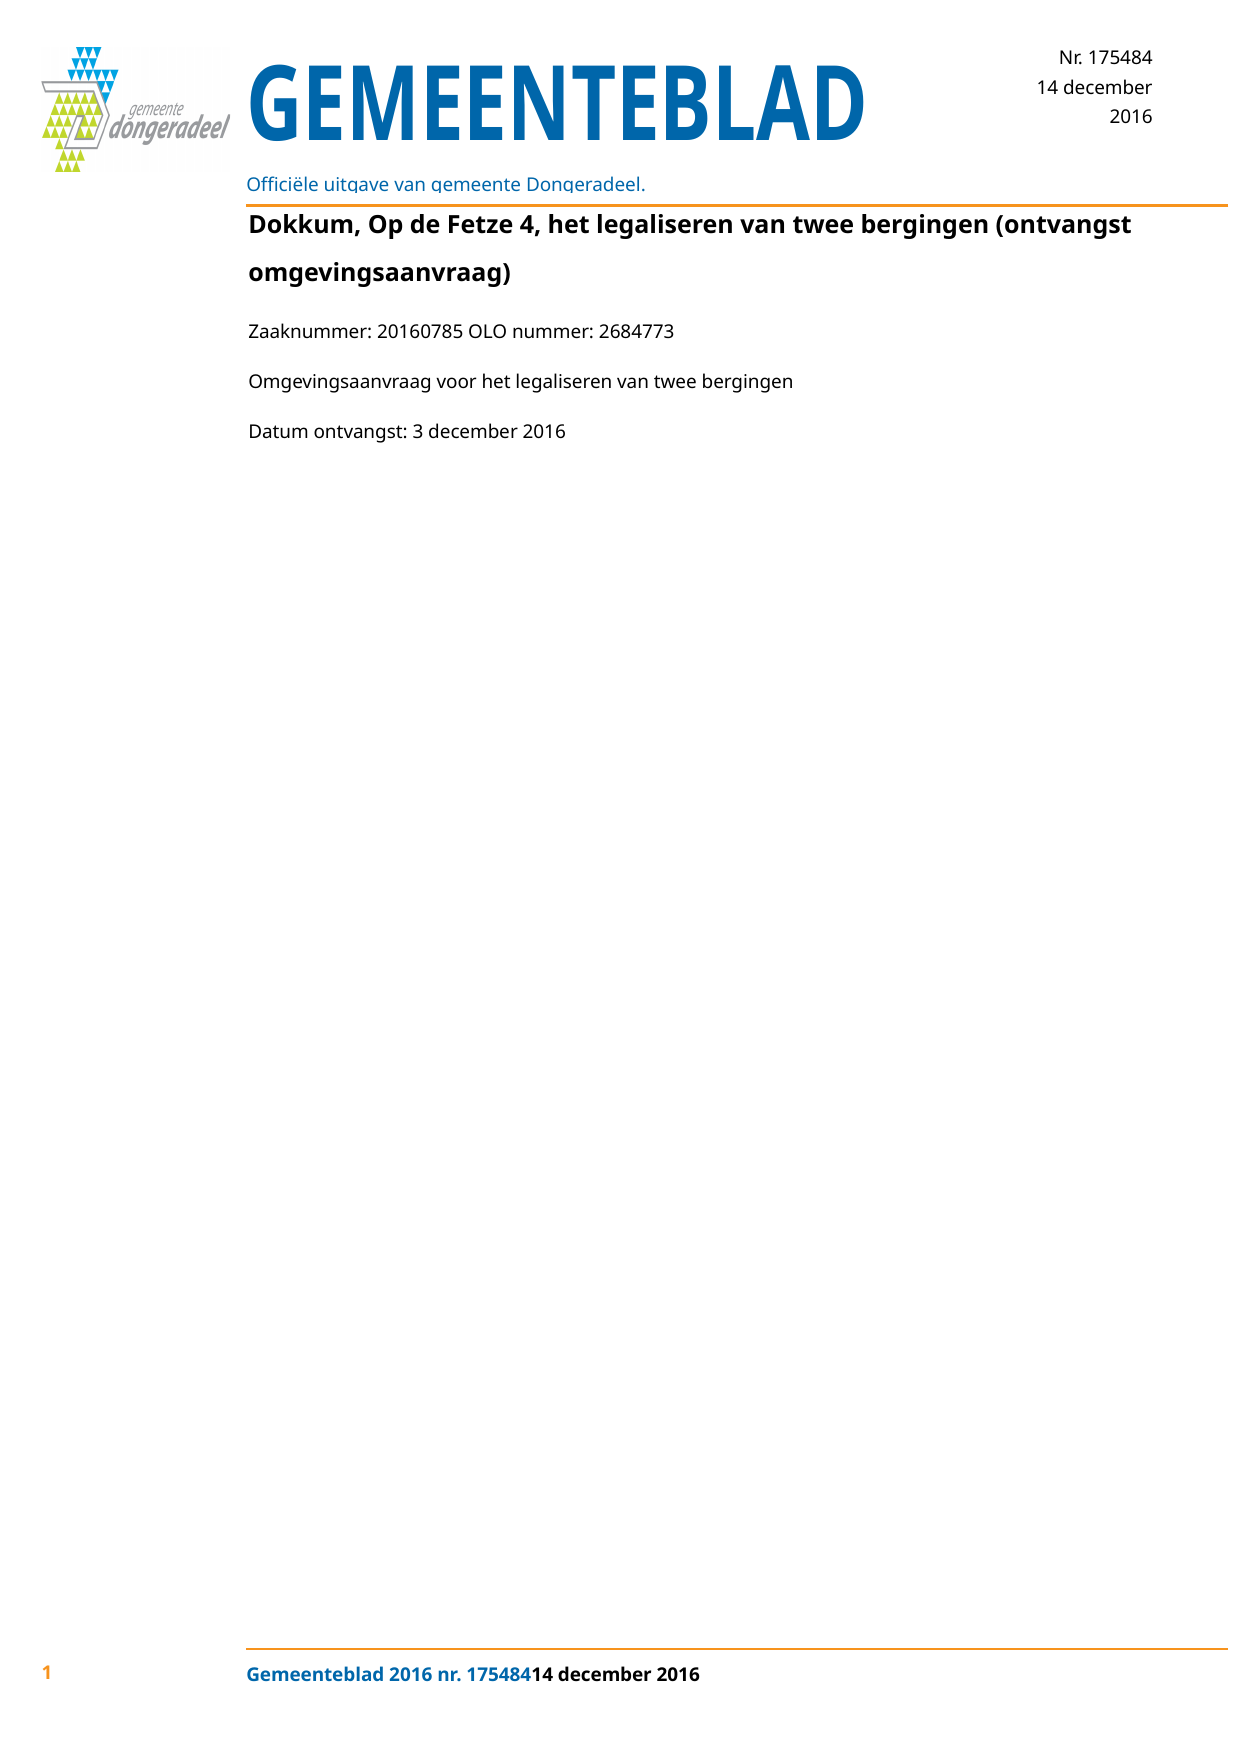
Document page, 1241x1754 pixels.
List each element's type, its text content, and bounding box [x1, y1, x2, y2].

text Omgevingsaanvraag voor het legaliseren van twee bergingen [248, 368, 1152, 394]
picture [41, 47, 231, 172]
text Zaaknummer: 20160785 OLO nummer: 2684773 [248, 318, 1152, 344]
text Dokkum, Op de Fetze 4, het legaliseren van twee bergingen (ontvangst omgevingsaanvraag) [248, 207, 1152, 288]
text Datum ontvangst: 3 december 2016 [248, 419, 1152, 444]
picture [99, 72, 104, 80]
picture [107, 73, 113, 80]
